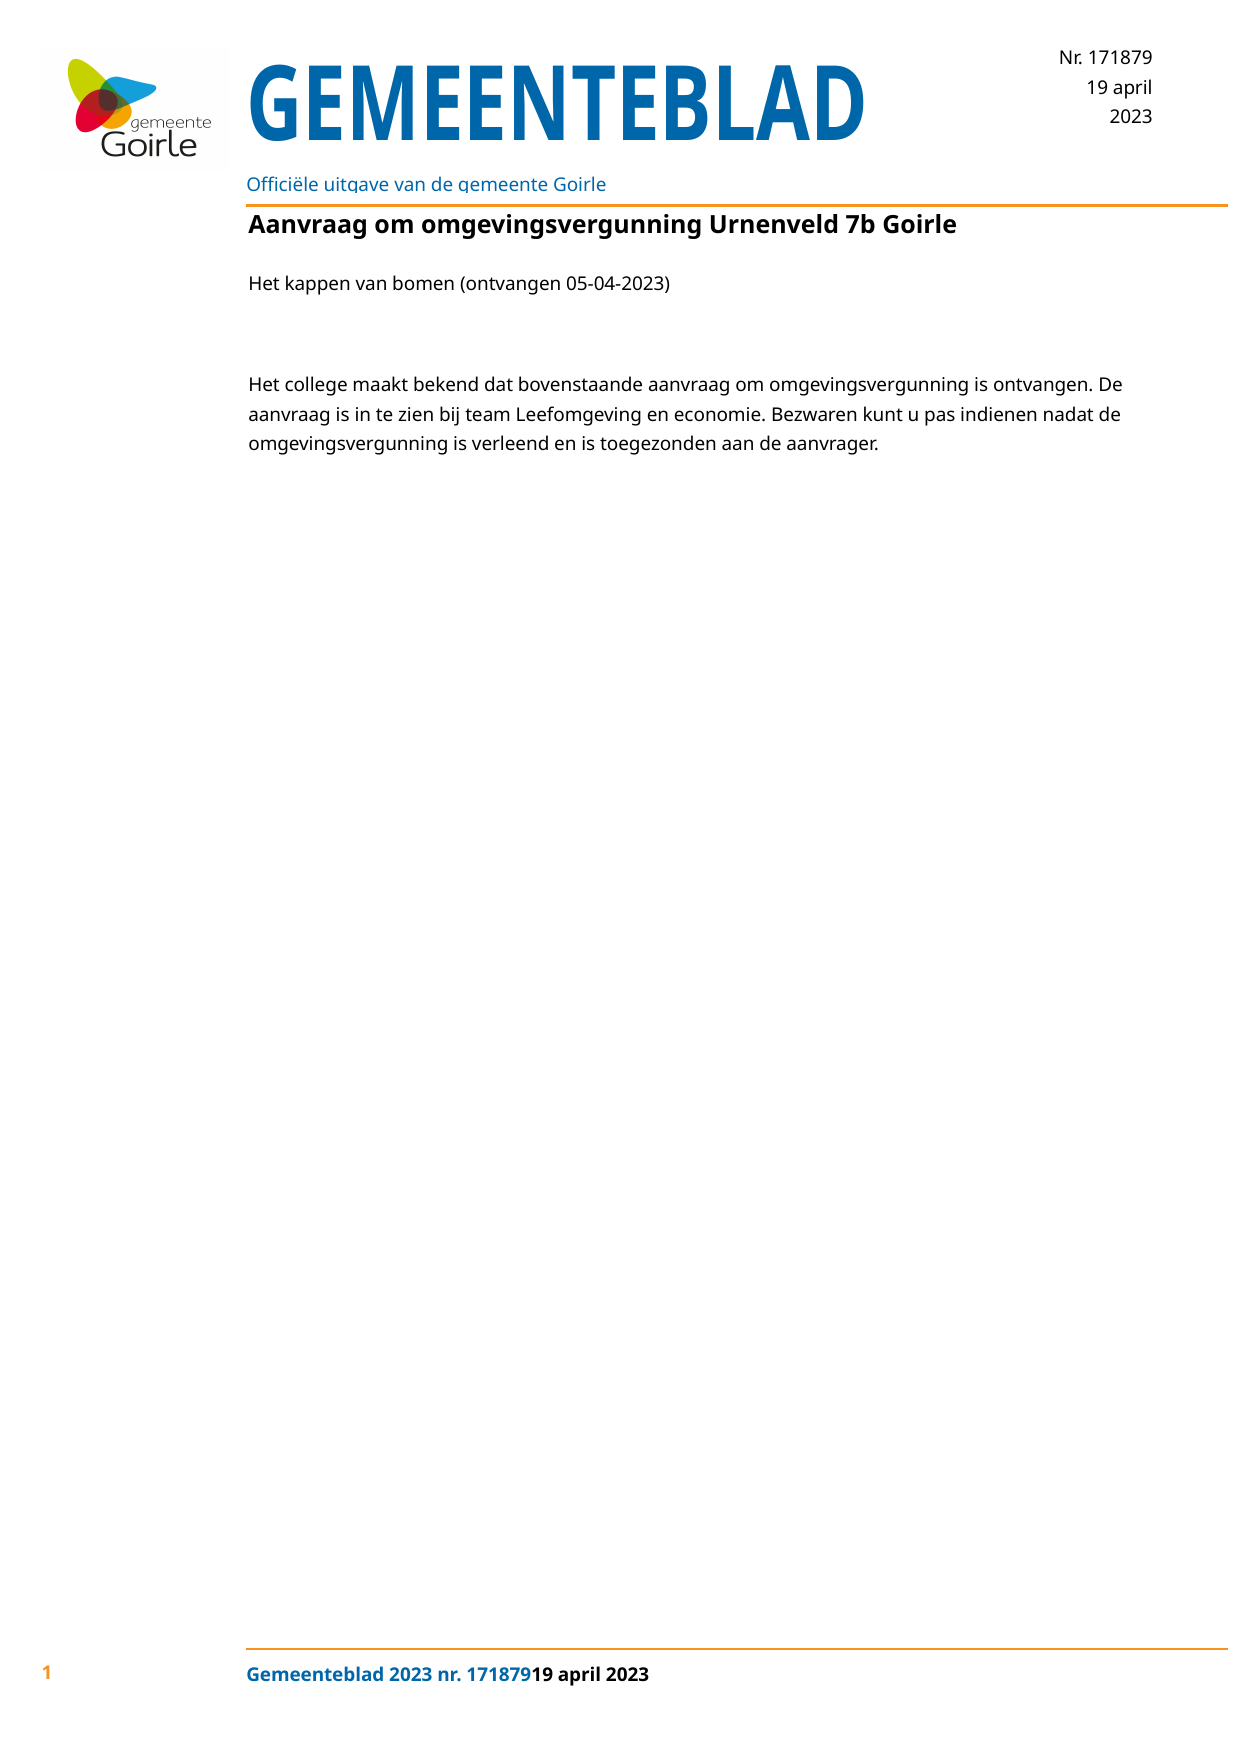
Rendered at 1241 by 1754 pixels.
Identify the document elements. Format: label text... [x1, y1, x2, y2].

text Aanvraag om omgevingsvergunning Urnenveld 7b Goirle [248, 207, 1152, 241]
text Het college maakt bekend dat bovenstaande aanvraag om omgevingsvergunning is ontvangen. De aanvraag is in te zien bij team Leefomgeving en economie. Bezwaren kunt u pas indienen nadat de omgevingsvergunning is verleend en is toegezonden aan de aanvrager. [248, 371, 1152, 456]
text Het kappen van bomen (ontvangen 05-04-2023) [248, 270, 1152, 296]
picture [41, 47, 231, 172]
